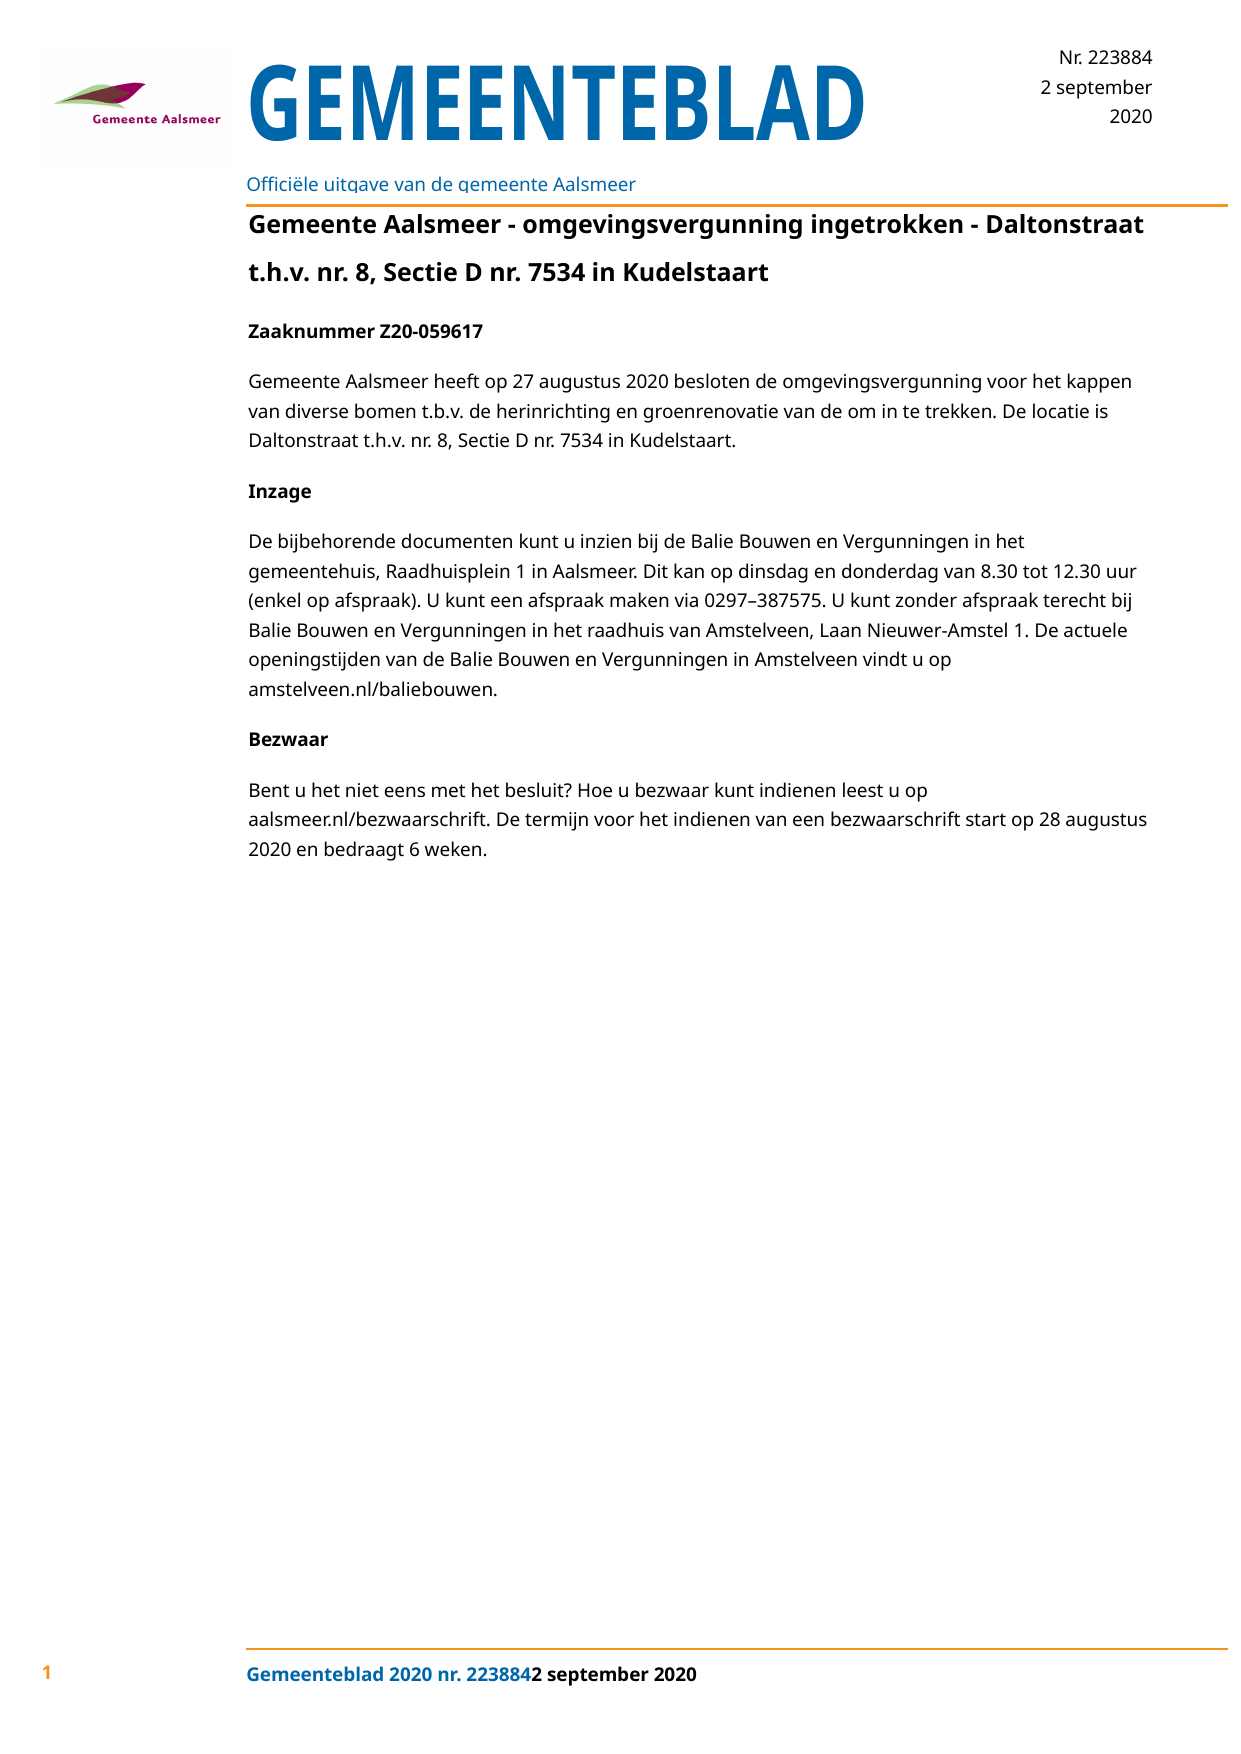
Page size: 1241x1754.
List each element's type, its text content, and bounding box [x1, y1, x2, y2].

text Gemeente Aalsmeer heeft op 27 augustus 2020 besloten de omgevingsvergunning voor het kappen van diverse bomen t.b.v. de herinrichting en groenrenovatie van de om in te trekken. De locatie is Daltonstraat t.h.v. nr. 8, Sectie D nr. 7534 in Kudelstaart. [248, 368, 1152, 453]
text Bezwaar [248, 727, 1152, 752]
text Gemeente Aalsmeer - omgevingsvergunning ingetrokken - Daltonstraat t.h.v. nr. 8, Sectie D nr. 7534 in Kudelstaart [248, 207, 1152, 288]
text Zaaknummer Z20-059617 [248, 318, 1152, 344]
text Inzage [248, 478, 1152, 504]
picture [41, 47, 231, 172]
text De bijbehorende documenten kunt u inzien bij de Balie Bouwen en Vergunningen in het gemeentehuis, Raadhuisplein 1 in Aalsmeer. Dit kan op dinsdag en donderdag van 8.30 tot 12.30 uur (enkel op afspraak). U kunt een afspraak maken via 0297–387575. U kunt zonder afspraak terecht bij Balie Bouwen en Vergunningen in het raadhuis van Amstelveen, Laan Nieuwer-Amstel 1. De actuele openingstijden van de Balie Bouwen en Vergunningen in Amstelveen vindt u op amstelveen.nl/baliebouwen. [248, 528, 1152, 702]
text Bent u het niet eens met het besluit? Hoe u bezwaar kunt indienen leest u op aalsmeer.nl/bezwaarschrift. De termijn voor het indienen van een bezwaarschrift start op 28 augustus 2020 en bedraagt 6 weken. [248, 777, 1152, 862]
